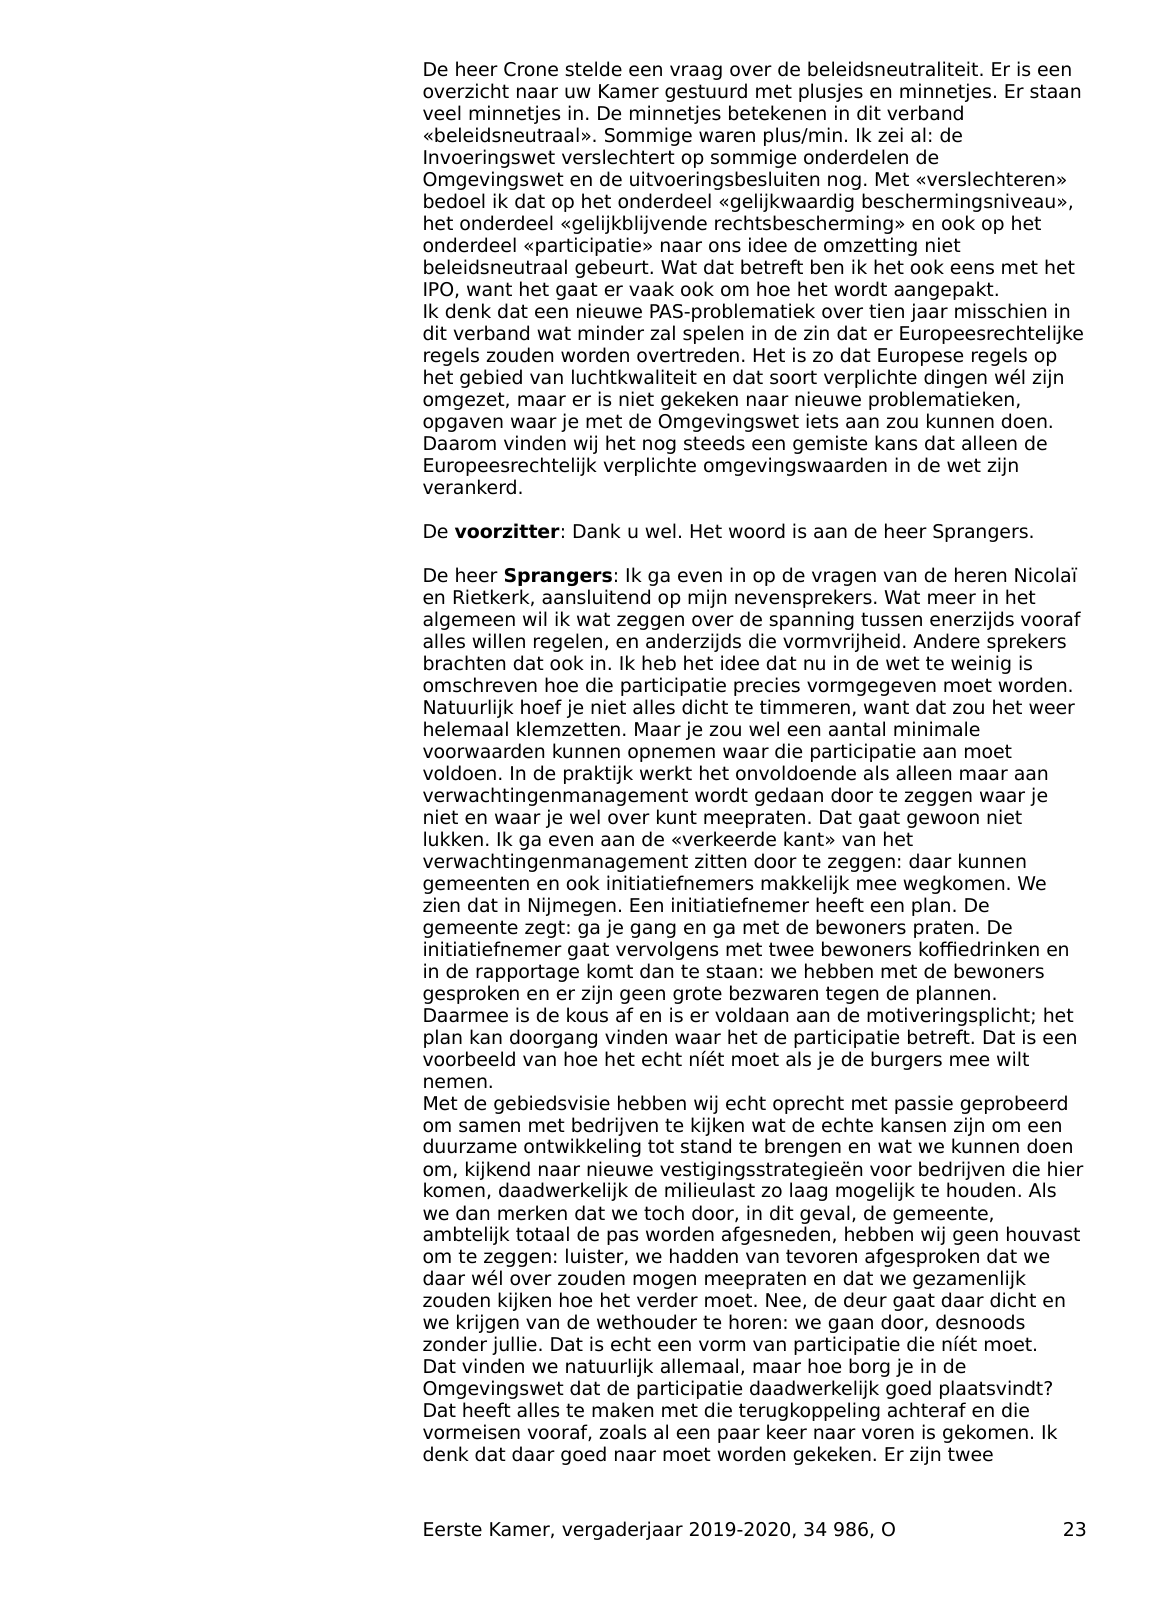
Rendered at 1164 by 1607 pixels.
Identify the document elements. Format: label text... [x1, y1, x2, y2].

text Met de gebiedsvisie hebben wij echt oprecht met passie geprobeerd om samen met bedrijven te kijken wat de echte kansen zijn om een duurzame ontwikkeling tot stand te brengen en wat we kunnen doen om, kijkend naar nieuwe vestigingsstrategieën voor bedrijven die hier komen, daadwerkelijk de milieulast zo laag mogelijk te houden. Als we dan merken dat we toch door, in dit geval, de gemeente, ambtelijk totaal de pas worden afgesneden, hebben wij geen houvast om te zeggen: luister, we hadden van tevoren afgesproken dat we daar wél over zouden mogen meepraten en dat we gezamenlijk zouden kijken hoe het verder moet. Nee, de deur gaat daar dicht en we krijgen van de wethouder te horen: we gaan door, desnoods zonder jullie. Dat is echt een vorm van participatie die níét moet. [422, 1092, 1087, 1356]
text De heer Sprangers: Ik ga even in op de vragen van de heren Nicolaï en Rietkerk, aansluitend op mijn nevensprekers. Wat meer in het algemeen wil ik wat zeggen over de spanning tussen enerzijds vooraf alles willen regelen, en anderzijds die vormvrijheid. Andere sprekers brachten dat ook in. Ik heb het idee dat nu in de wet te weinig is omschreven hoe die participatie precies vormgegeven moet worden. Natuurlijk hoef je niet alles dicht te timmeren, want dat zou het weer helemaal klemzetten. Maar je zou wel een aantal minimale voorwaarden kunnen opnemen waar die participatie aan moet voldoen. In de praktijk werkt het onvoldoende als alleen maar aan verwachtingenmanagement wordt gedaan door te zeggen waar je niet en waar je wel over kunt meepraten. Dat gaat gewoon niet lukken. Ik ga even aan de «verkeerde kant» van het verwachtingenmanagement zitten door te zeggen: daar kunnen gemeenten en ook initiatiefnemers makkelijk mee wegkomen. We zien dat in Nijmegen. Een initiatiefnemer heeft een plan. De gemeente zegt: ga je gang en ga met de bewoners praten. De initiatiefnemer gaat vervolgens met twee bewoners koffiedrinken en in de rapportage komt dan te staan: we hebben met de bewoners gesproken en er zijn geen grote bezwaren tegen de plannen. Daarmee is de kous af en is er voldaan aan de motiveringsplicht; het plan kan doorgang vinden waar het de participatie betreft. Dat is een voorbeeld van hoe het echt níét moet als je de burgers mee wilt nemen. [422, 565, 1087, 1092]
text De voorzitter: Dank u wel. Het woord is aan de heer Sprangers. [422, 521, 1087, 543]
text De heer Crone stelde een vraag over de beleidsneutraliteit. Er is een overzicht naar uw Kamer gestuurd met plusjes en minnetjes. Er staan veel minnetjes in. De minnetjes betekenen in dit verband «beleidsneutraal». Sommige waren plus/min. Ik zei al: de Invoeringswet verslechtert op sommige onderdelen de Omgevingswet en de uitvoeringsbesluiten nog. Met «verslechteren» bedoel ik dat op het onderdeel «gelijkwaardig beschermingsniveau», het onderdeel «gelijkblijvende rechtsbescherming» en ook op het onderdeel «participatie» naar ons idee de omzetting niet beleidsneutraal gebeurt. Wat dat betreft ben ik het ook eens met het IPO, want het gaat er vaak ook om hoe het wordt aangepakt. [422, 59, 1087, 301]
text Ik denk dat een nieuwe PAS-problematiek over tien jaar misschien in dit verband wat minder zal spelen in de zin dat er Europeesrechtelijke regels zouden worden overtreden. Het is zo dat Europese regels op het gebied van luchtkwaliteit en dat soort verplichte dingen wél zijn omgezet, maar er is niet gekeken naar nieuwe problematieken, opgaven waar je met de Omgevingswet iets aan zou kunnen doen. Daarom vinden wij het nog steeds een gemiste kans dat alleen de Europeesrechtelijk verplichte omgevingswaarden in de wet zijn verankerd. [422, 301, 1087, 499]
text Dat vinden we natuurlijk allemaal, maar hoe borg je in de Omgevingswet dat de participatie daadwerkelijk goed plaatsvindt? Dat heeft alles te maken met die terugkoppeling achteraf en die vormeisen vooraf, zoals al een paar keer naar voren is gekomen. Ik denk dat daar goed naar moet worden gekeken. Er zijn twee [422, 1356, 1087, 1466]
